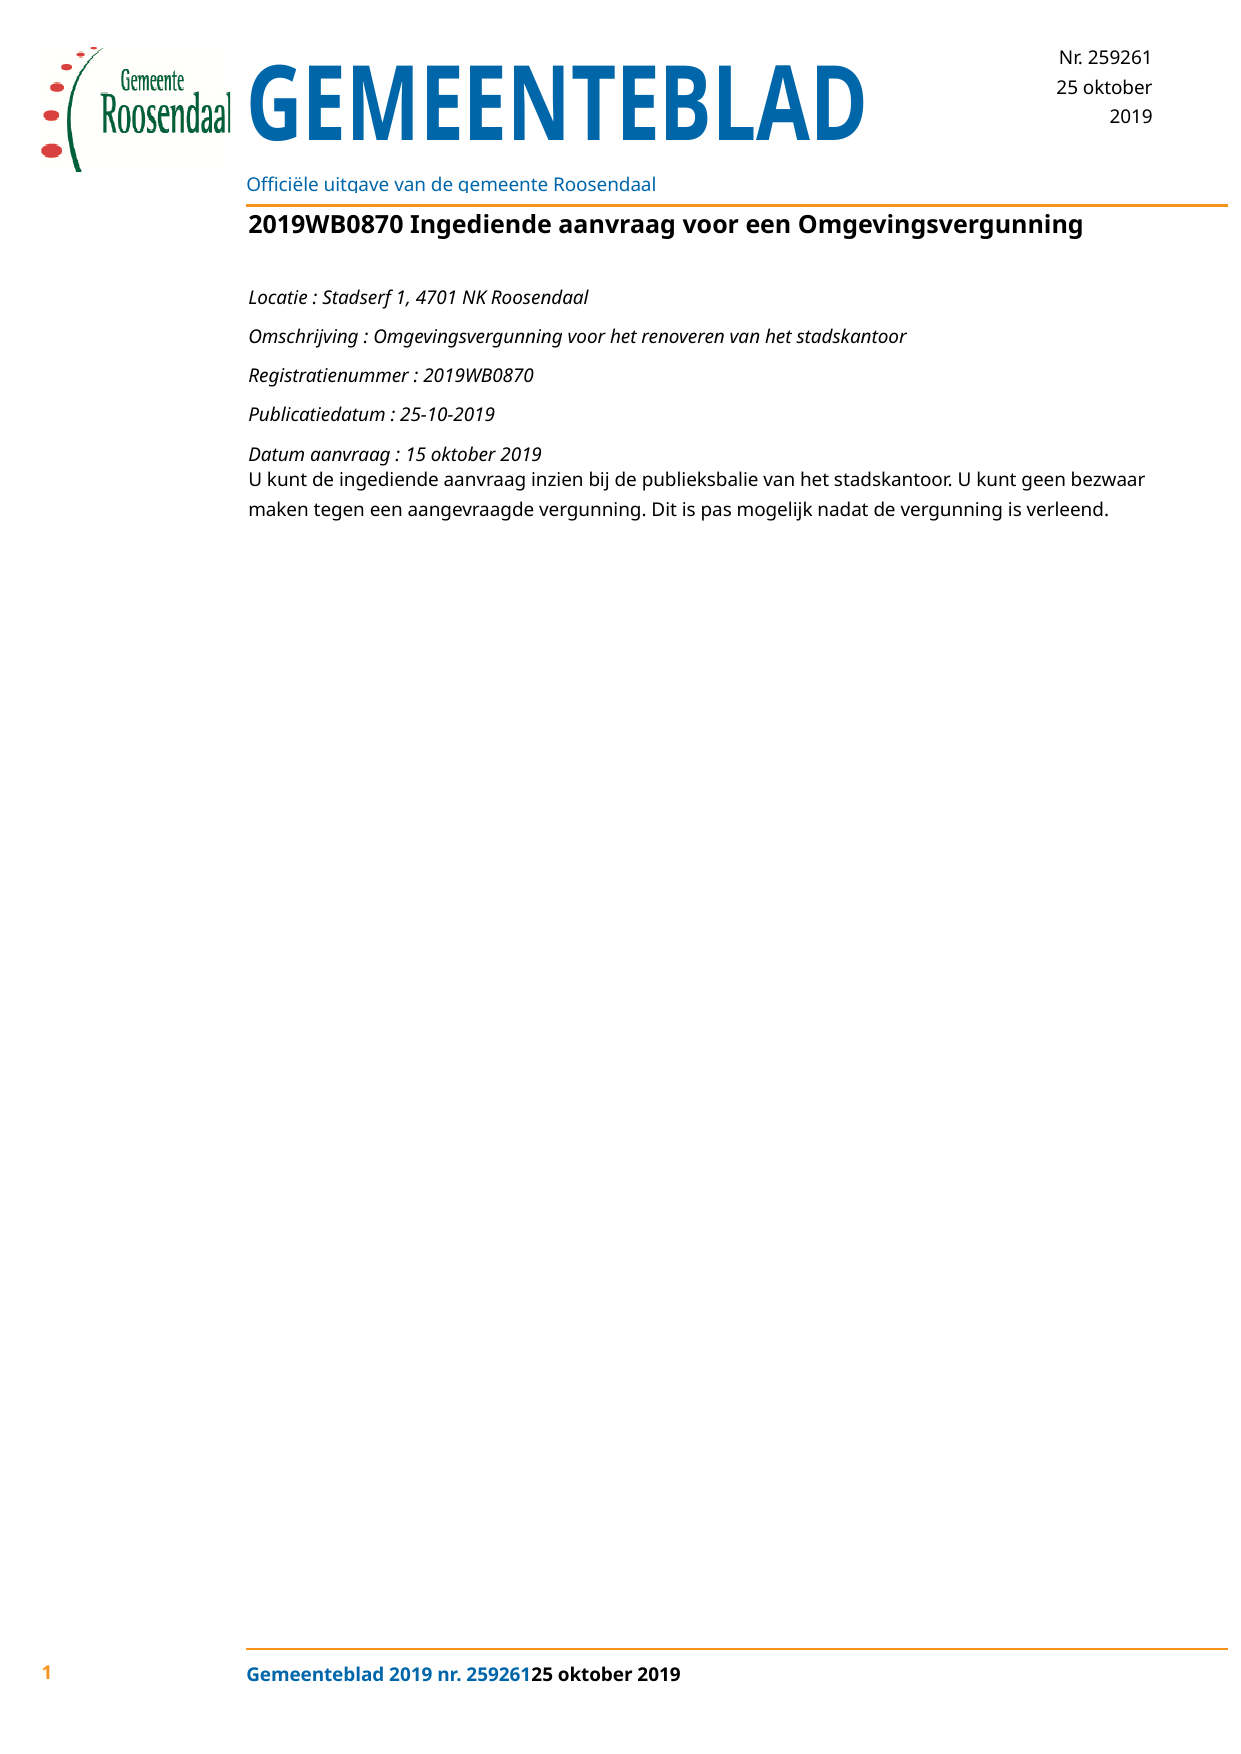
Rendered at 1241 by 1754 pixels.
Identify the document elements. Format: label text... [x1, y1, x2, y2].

picture [41, 47, 231, 172]
text Omschrijving : Omgevingsvergunning voor het renoveren van het stadskantoor [248, 323, 1152, 349]
text Datum aanvraag : 15 oktober 2019 [248, 441, 1152, 467]
text 2019WB0870 Ingediende aanvraag voor een Omgevingsvergunning [248, 207, 1152, 241]
text Registratienummer : 2019WB0870 [248, 362, 1152, 388]
text Publicatiedatum : 25-10-2019 [248, 402, 1152, 427]
text Locatie : Stadserf 1, 4701 NK Roosendaal [248, 284, 1152, 309]
text U kunt de ingediende aanvraag inzien bij de publieksbalie van het stadskantoor. U kunt geen bezwaar maken tegen een aangevraagde vergunning. Dit is pas mogelijk nadat de vergunning is verleend. [248, 467, 1152, 522]
